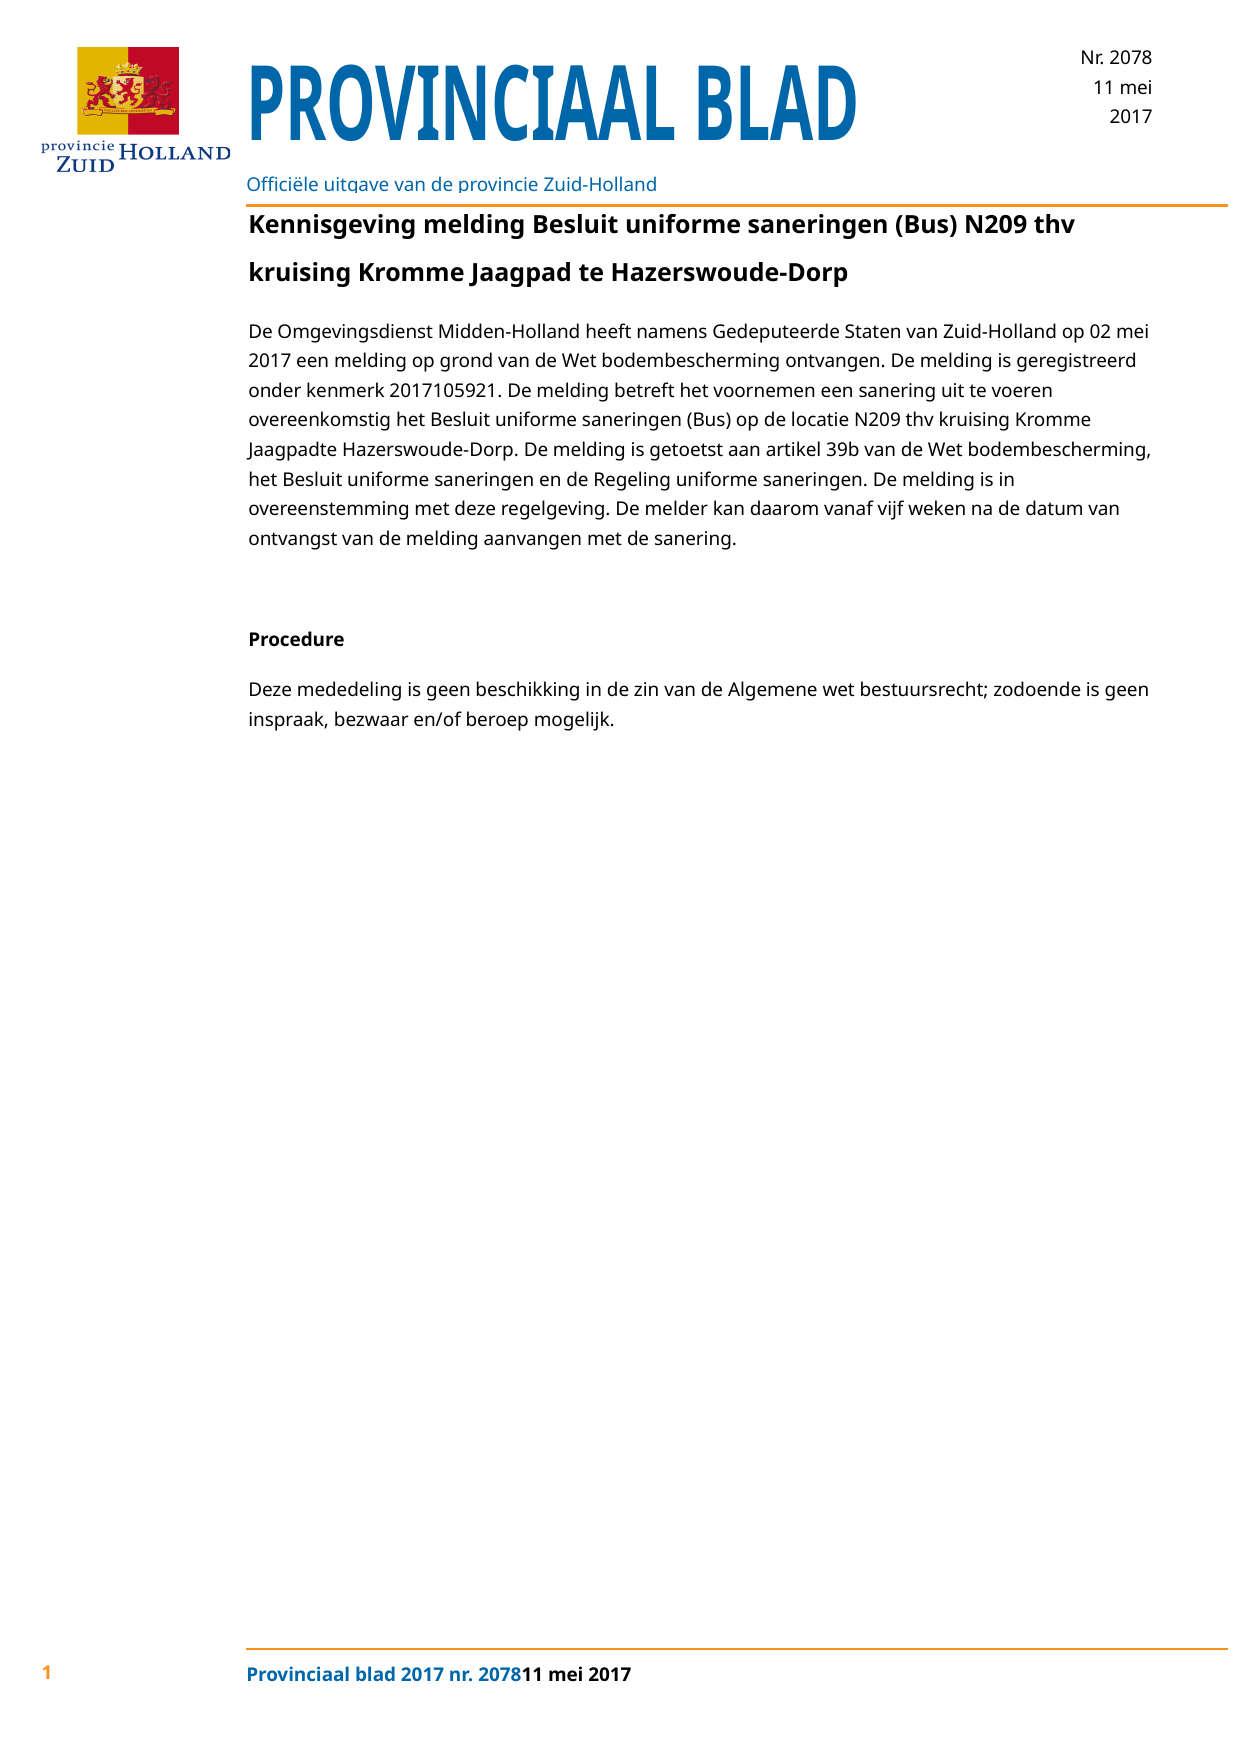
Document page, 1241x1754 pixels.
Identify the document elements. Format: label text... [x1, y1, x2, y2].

text Kennisgeving melding Besluit uniforme saneringen (Bus) N209 thv kruising Kromme Jaagpad te Hazerswoude-Dorp [248, 207, 1152, 288]
text Deze mededeling is geen beschikking in de zin van de Algemene wet bestuursrecht; zodoende is geen inspraak, bezwaar en/of beroep mogelijk. [248, 676, 1152, 732]
picture [41, 47, 231, 172]
text De Omgevingsdienst Midden-Holland heeft namens Gedeputeerde Staten van Zuid-Holland op 02 mei 2017 een melding op grond van de Wet bodembescherming ontvangen. De melding is geregistreerd onder kenmerk 2017105921. De melding betreft het voornemen een sanering uit te voeren overeenkomstig het Besluit uniforme saneringen (Bus) op de locatie N209 thv kruising Kromme Jaagpadte Hazerswoude-Dorp. De melding is getoetst aan artikel 39b van de Wet bodembescherming, het Besluit uniforme saneringen en de Regeling uniforme saneringen. De melding is in overeenstemming met deze regelgeving. De melder kan daarom vanaf vijf weken na de datum van ontvangst van de melding aanvangen met de sanering. [248, 318, 1152, 551]
text Procedure [248, 626, 1152, 652]
